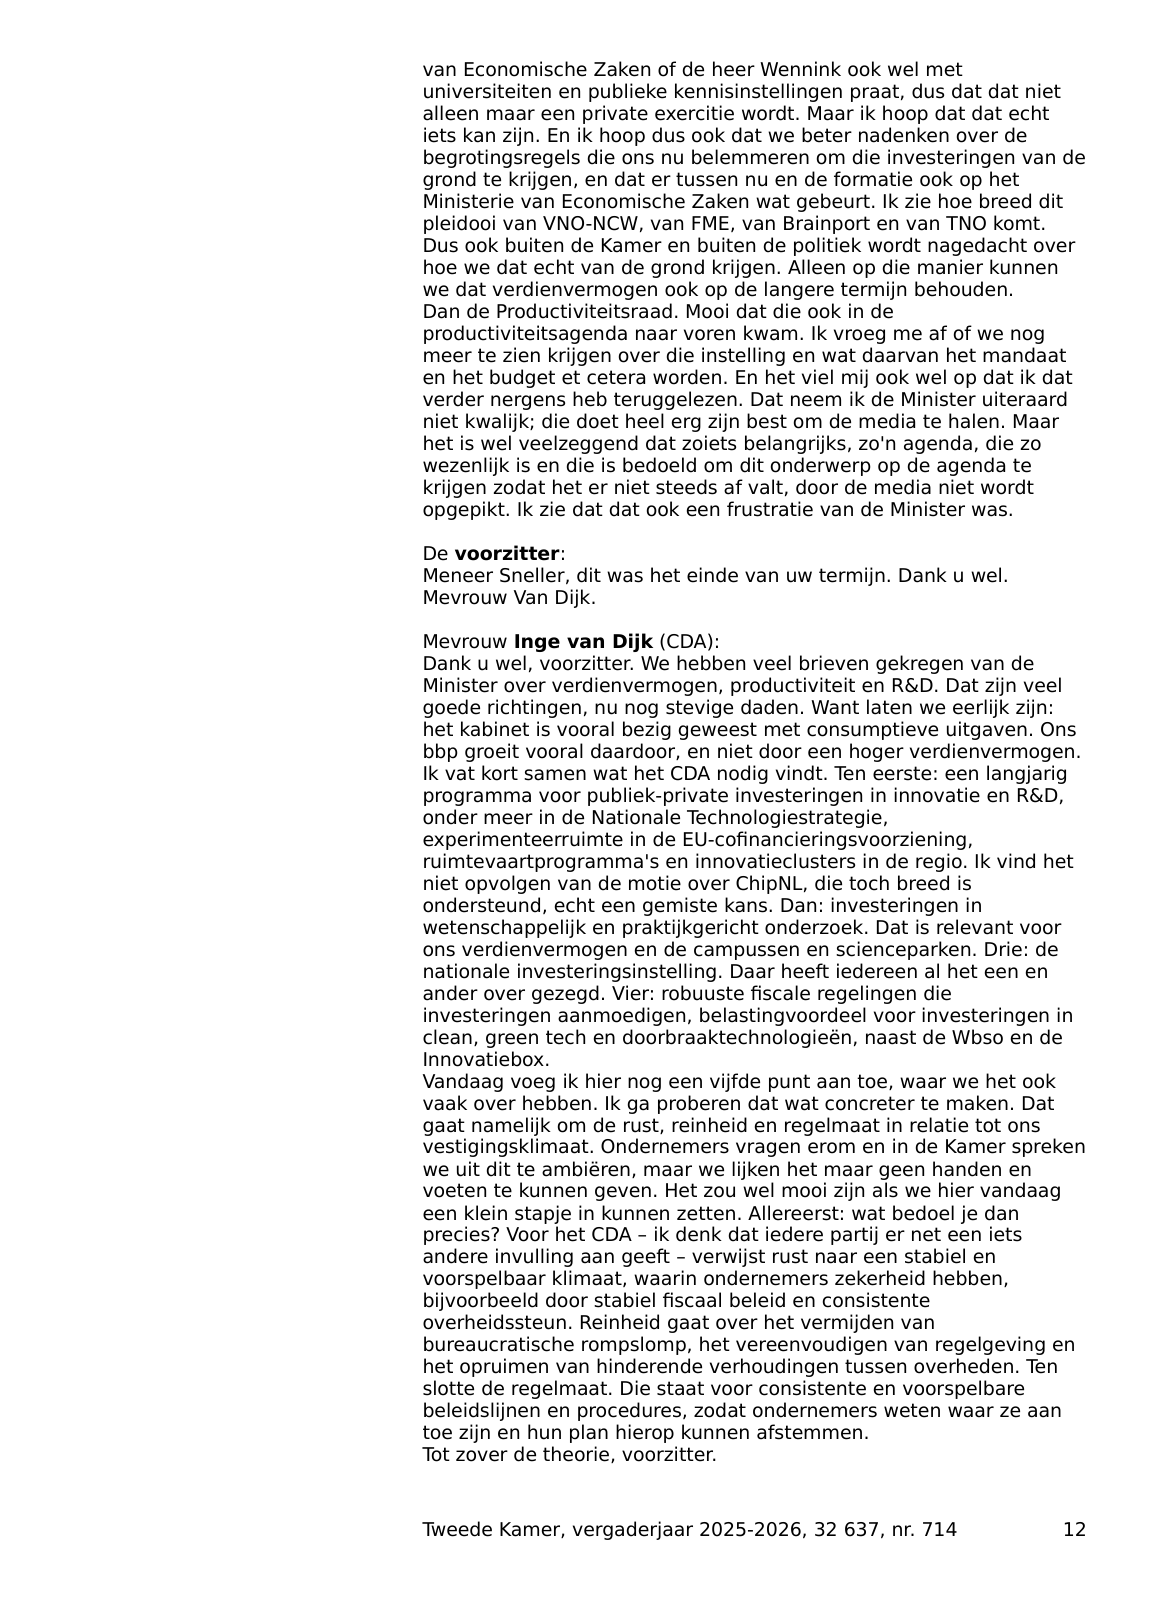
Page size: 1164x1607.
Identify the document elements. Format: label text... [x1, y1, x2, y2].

text Ik vat kort samen wat het CDA nodig vindt. Ten eerste: een langjarig programma voor publiek-private investeringen in innovatie en R&D, onder meer in de Nationale Technologiestrategie, experimenteerruimte in de EU-cofinancieringsvoorziening, ruimtevaartprogramma's en innovatieclusters in de regio. Ik vind het niet opvolgen van de motie over ChipNL, die toch breed is ondersteund, echt een gemiste kans. Dan: investeringen in wetenschappelijk en praktijkgericht onderzoek. Dat is relevant voor ons verdienvermogen en de campussen en scienceparken. Drie: de nationale investeringsinstelling. Daar heeft iedereen al het een en ander over gezegd. Vier: robuuste fiscale regelingen die investeringen aanmoedigen, belastingvoordeel voor investeringen in clean, green tech en doorbraaktechnologieën, naast de Wbso en de Innovatiebox. [422, 763, 1087, 1071]
text Dan de Productiviteitsraad. Mooi dat die ook in de productiviteitsagenda naar voren kwam. Ik vroeg me af of we nog meer te zien krijgen over die instelling en wat daarvan het mandaat en het budget et cetera worden. En het viel mij ook wel op dat ik dat verder nergens heb teruggelezen. Dat neem ik de Minister uiteraard niet kwalijk; die doet heel erg zijn best om de media te halen. Maar het is wel veelzeggend dat zoiets belangrijks, zo'n agenda, die zo wezenlijk is en die is bedoeld om dit onderwerp op de agenda te krijgen zodat het er niet steeds af valt, door de media niet wordt opgepikt. Ik zie dat dat ook een frustratie van de Minister was. [422, 301, 1087, 521]
text Mevrouw Inge van Dijk (CDA): [422, 631, 1087, 653]
text van Economische Zaken of de heer Wennink ook wel met universiteiten en publieke kennisinstellingen praat, dus dat dat niet alleen maar een private exercitie wordt. Maar ik hoop dat dat echt iets kan zijn. En ik hoop dus ook dat we beter nadenken over de begrotingsregels die ons nu belemmeren om die investeringen van de grond te krijgen, en dat er tussen nu en de formatie ook op het Ministerie van Economische Zaken wat gebeurt. Ik zie hoe breed dit pleidooi van VNO-NCW, van FME, van Brainport en van TNO komt. Dus ook buiten de Kamer en buiten de politiek wordt nagedacht over hoe we dat echt van de grond krijgen. Alleen op die manier kunnen we dat verdienvermogen ook op de langere termijn behouden. [422, 59, 1087, 301]
text Dank u wel, voorzitter. We hebben veel brieven gekregen van de Minister over verdienvermogen, productiviteit en R&D. Dat zijn veel goede richtingen, nu nog stevige daden. Want laten we eerlijk zijn: het kabinet is vooral bezig geweest met consumptieve uitgaven. Ons bbp groeit vooral daardoor, en niet door een hoger verdienvermogen. [422, 653, 1087, 763]
text Tot zover de theorie, voorzitter. [422, 1444, 1087, 1466]
text Vandaag voeg ik hier nog een vijfde punt aan toe, waar we het ook vaak over hebben. Ik ga proberen dat wat concreter te maken. Dat gaat namelijk om de rust, reinheid en regelmaat in relatie tot ons vestigingsklimaat. Ondernemers vragen erom en in de Kamer spreken we uit dit te ambiëren, maar we lijken het maar geen handen en voeten te kunnen geven. Het zou wel mooi zijn als we hier vandaag een klein stapje in kunnen zetten. Allereerst: wat bedoel je dan precies? Voor het CDA – ik denk dat iedere partij er net een iets andere invulling aan geeft – verwijst rust naar een stabiel en voorspelbaar klimaat, waarin ondernemers zekerheid hebben, bijvoorbeeld door stabiel fiscaal beleid en consistente overheidssteun. Reinheid gaat over het vermijden van bureaucratische rompslomp, het vereenvoudigen van regelgeving en het opruimen van hinderende verhoudingen tussen overheden. Ten slotte de regelmaat. Die staat voor consistente en voorspelbare beleidslijnen en procedures, zodat ondernemers weten waar ze aan toe zijn en hun plan hierop kunnen afstemmen. [422, 1071, 1087, 1444]
text De voorzitter: [422, 543, 1087, 565]
text Meneer Sneller, dit was het einde van uw termijn. Dank u wel. Mevrouw Van Dijk. [422, 565, 1087, 609]
